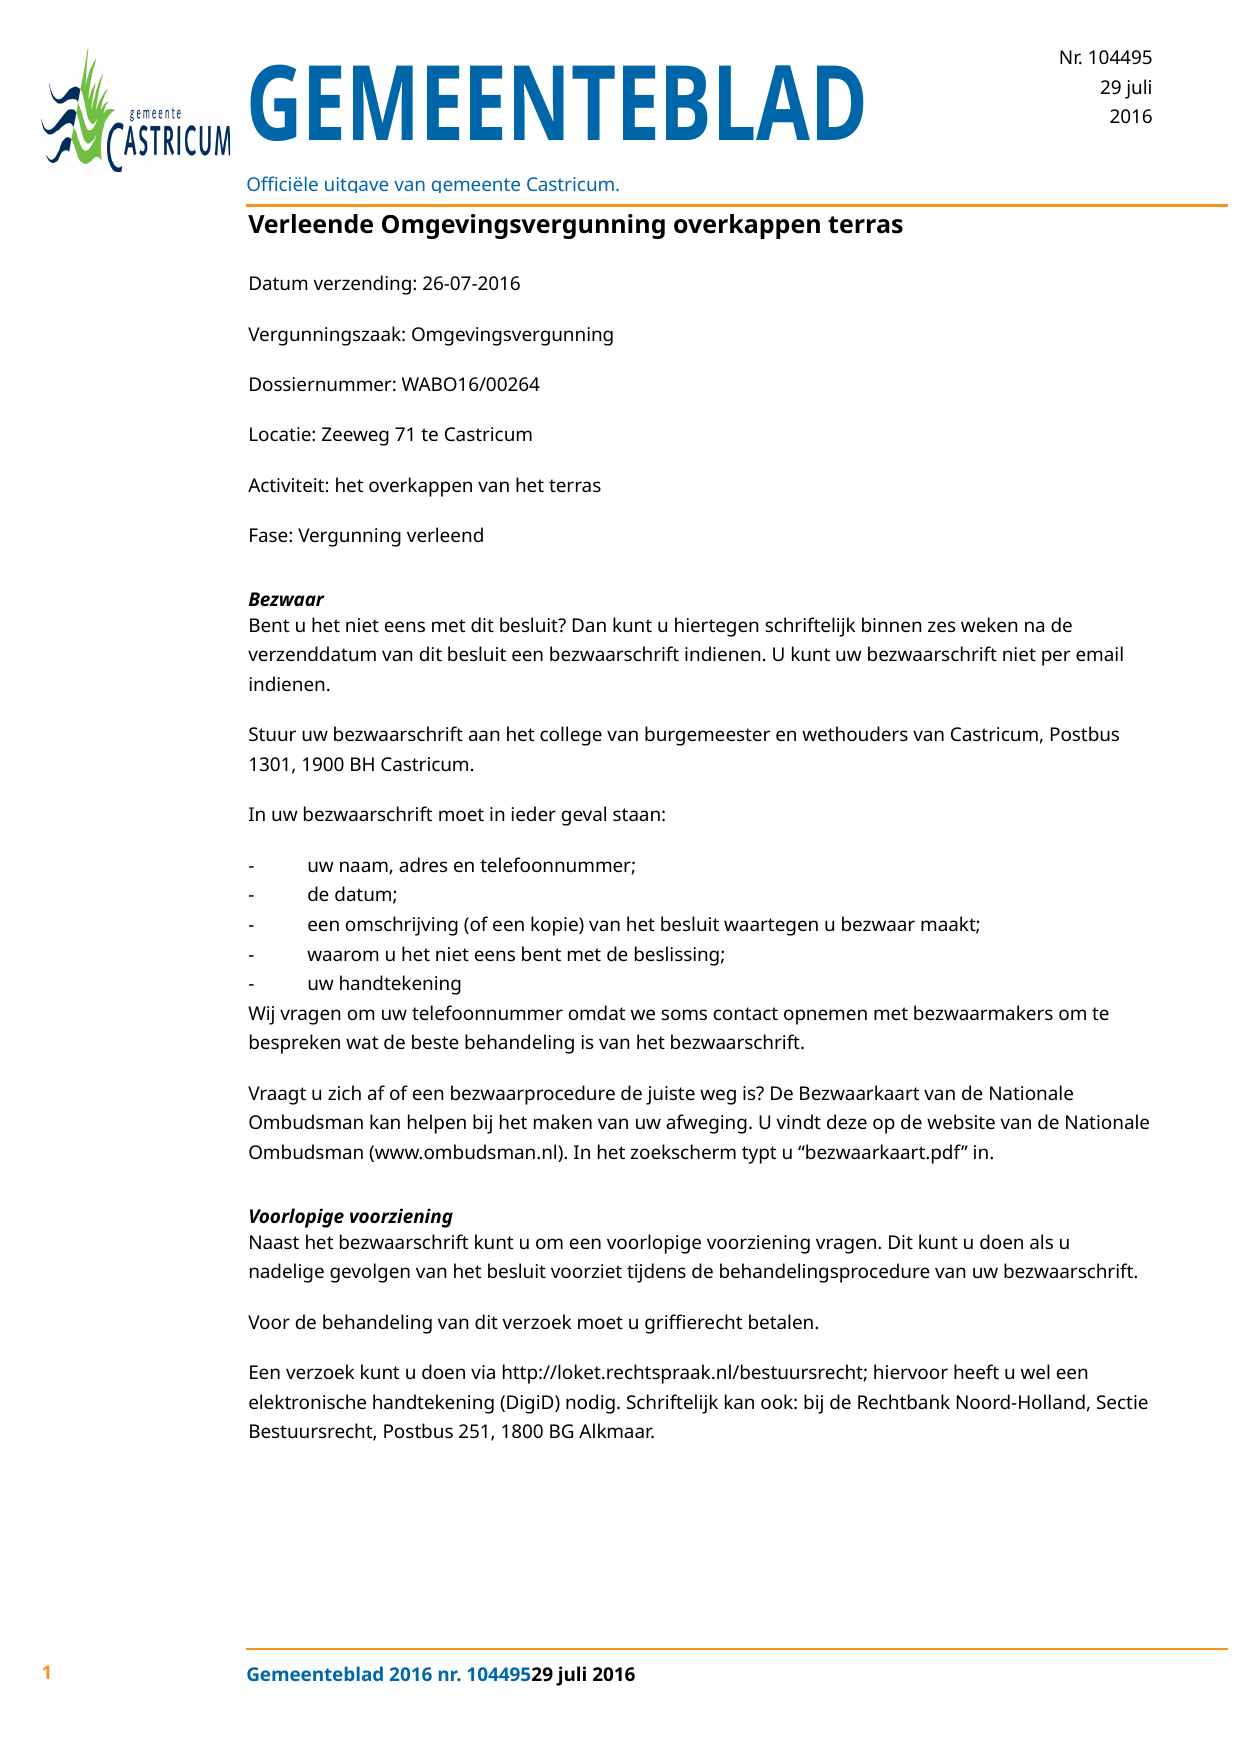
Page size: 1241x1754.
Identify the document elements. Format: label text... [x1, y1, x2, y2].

text Activiteit: het overkappen van het terras [248, 472, 1152, 498]
text Vraagt u zich af of een bezwaarprocedure de juiste weg is? De Bezwaarkaart van de Nationale Ombudsman kan helpen bij het maken van uw afweging. U vindt deze op de website van de Nationale Ombudsman (www.ombudsman.nl). In het zoekscherm typt u “bezwaarkaart.pdf” in. [248, 1080, 1152, 1165]
text Stuur uw bezwaarschrift aan het college van burgemeester en wethouders van Castricum, Postbus 1301, 1900 BH Castricum. [248, 722, 1152, 777]
list uw naam, adres en telefoonnummer; [248, 852, 1152, 878]
text Datum verzending: 26-07-2016 [248, 270, 1152, 296]
text Vergunningszaak: Omgevingsvergunning [248, 321, 1152, 346]
list waarom u het niet eens bent met de beslissing; [248, 941, 1152, 967]
text Naast het bezwaarschrift kunt u om een voorlopige voorziening vragen. Dit kunt u doen als u nadelige gevolgen van het besluit voorziet tijdens de behandelingsprocedure van uw bezwaarschrift. [248, 1229, 1152, 1284]
text Voor de behandeling van dit verzoek moet u griffierecht betalen. [248, 1309, 1152, 1334]
text In uw bezwaarschrift moet in ieder geval staan: [248, 802, 1152, 827]
text Voorlopige voorziening [248, 1203, 1152, 1229]
list uw handtekening [248, 970, 1152, 996]
text Fase: Vergunning verleend [248, 522, 1152, 548]
picture [41, 47, 231, 172]
text Verleende Omgevingsvergunning overkappen terras [248, 207, 1152, 241]
list een omschrijving (of een kopie) van het besluit waartegen u bezwaar maakt; [248, 911, 1152, 937]
list de datum; [248, 882, 1152, 907]
text Een verzoek kunt u doen via http://loket.rechtspraak.nl/bestuursrecht; hiervoor heeft u wel een elektronische handtekening (DigiD) nodig. Schriftelijk kan ook: bij de Rechtbank Noord-Holland, Sectie Bestuursrecht, Postbus 251, 1800 BG Alkmaar. [248, 1359, 1152, 1444]
text Bent u het niet eens met dit besluit? Dan kunt u hiertegen schriftelijk binnen zes weken na de verzenddatum van dit besluit een bezwaarschrift indienen. U kunt uw bezwaarschrift niet per email indienen. [248, 612, 1152, 697]
text Wij vragen om uw telefoonnummer omdat we soms contact opnemen met bezwaarmakers om te bespreken wat de beste behandeling is van het bezwaarschrift. [248, 1000, 1152, 1055]
text Bezwaar [248, 586, 1152, 612]
text Dossiernummer: WABO16/00264 [248, 371, 1152, 397]
text Locatie: Zeeweg 71 te Castricum [248, 422, 1152, 447]
